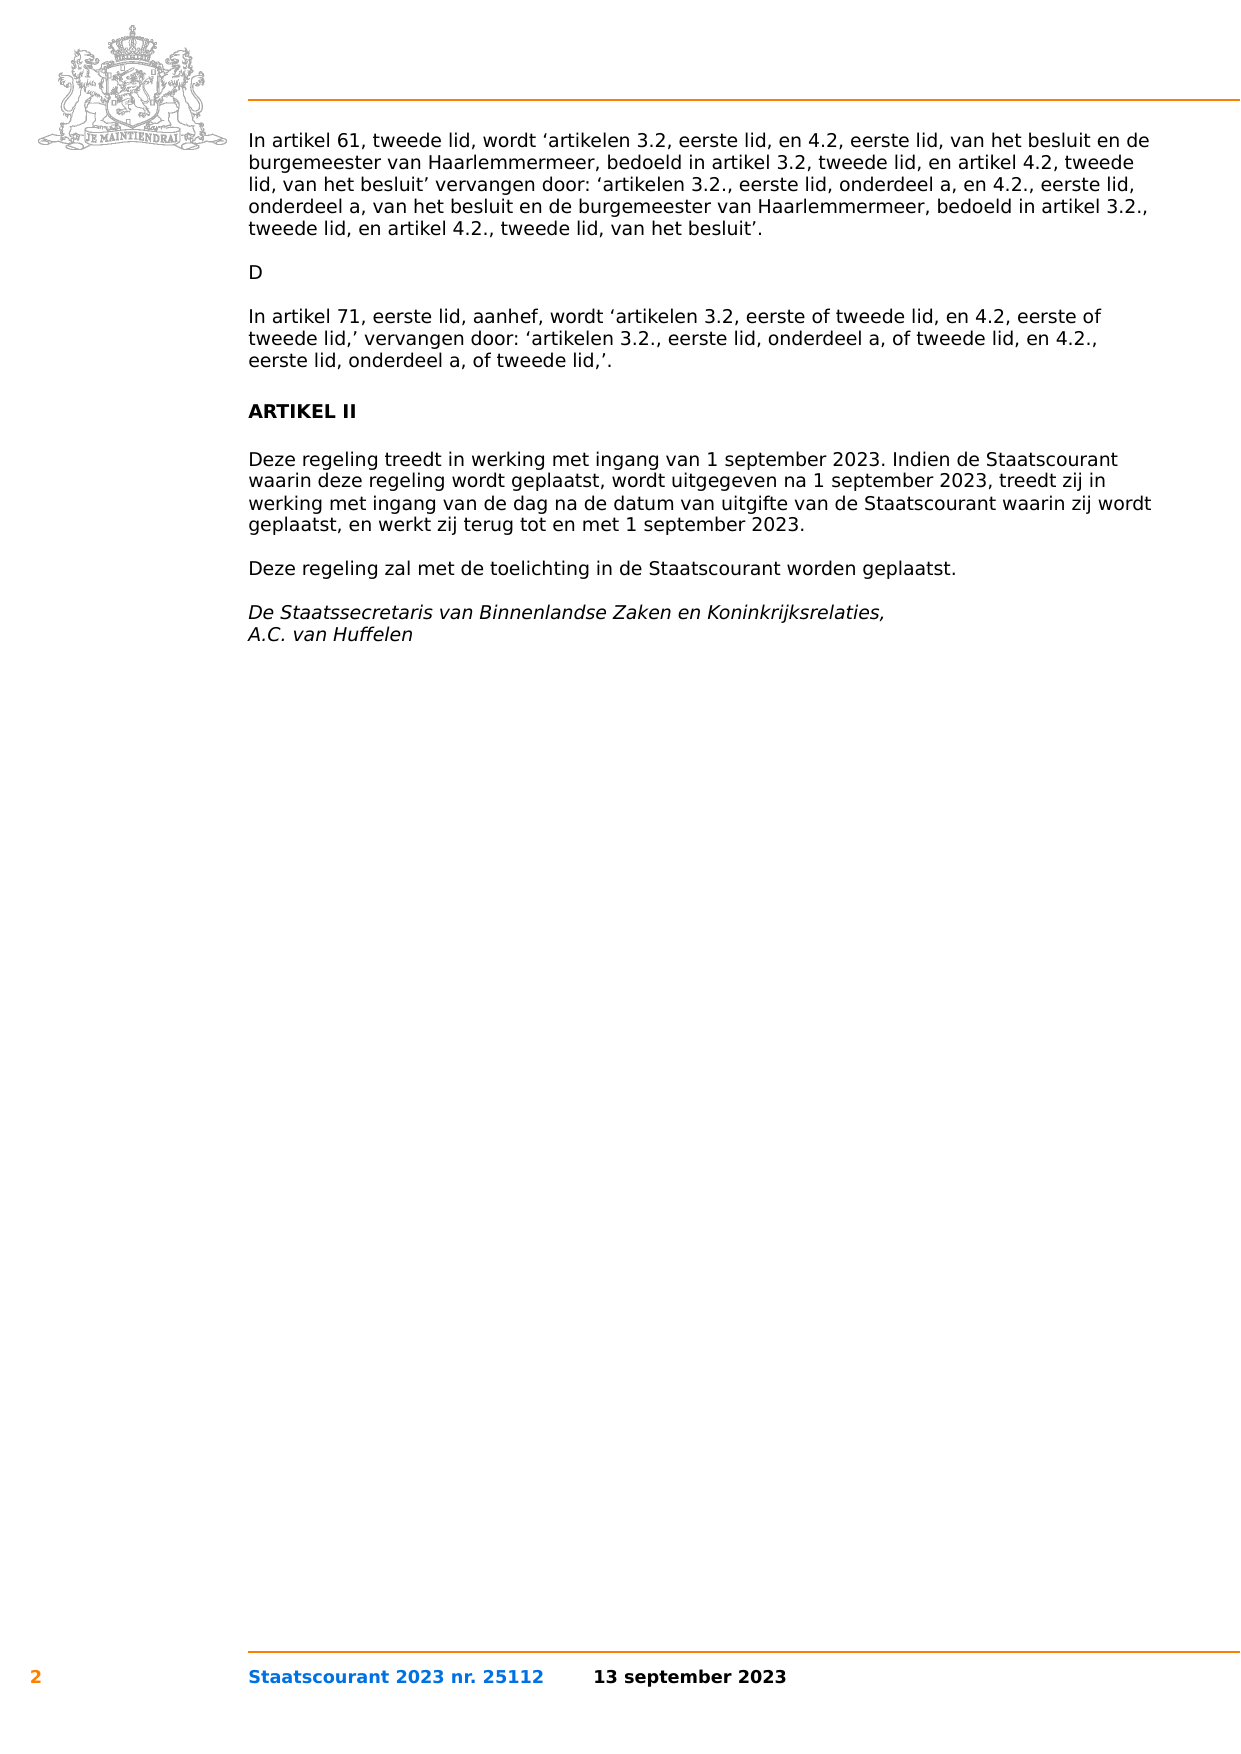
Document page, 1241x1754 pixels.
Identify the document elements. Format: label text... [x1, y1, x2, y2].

picture [38, 25, 227, 150]
text Deze regeling zal met de toelichting in de Staatscourant worden geplaatst. [248, 558, 1163, 580]
subtitle ARTIKEL II [248, 401, 1163, 423]
text In artikel 71, eerste lid, aanhef, wordt ‘artikelen 3.2, eerste of tweede lid, en 4.2, eerste of tweede lid,’ vervangen door: ‘artikelen 3.2., eerste lid, onderdeel a, of tweede lid, en 4.2., eerste lid, onderdeel a, of tweede lid,’. [248, 306, 1163, 371]
text Deze regeling treedt in werking met ingang van 1 september 2023. Indien de Staatscourant waarin deze regeling wordt geplaatst, wordt uitgegeven na 1 september 2023, treedt zij in werking met ingang van de dag na de datum van uitgifte van de Staatscourant waarin zij wordt geplaatst, en werkt zij terug tot en met 1 september 2023. [248, 448, 1163, 536]
text De Staatssecretaris van Binnenlandse Zaken en Koninkrijksrelaties, A.C. van Huffelen [248, 602, 1163, 646]
text In artikel 61, tweede lid, wordt ‘artikelen 3.2, eerste lid, en 4.2, eerste lid, van het besluit en de burgemeester van Haarlemmermeer, bedoeld in artikel 3.2, tweede lid, en artikel 4.2, tweede lid, van het besluit’ vervangen door: ‘artikelen 3.2., eerste lid, onderdeel a, en 4.2., eerste lid, onderdeel a, van het besluit en de burgemeester van Haarlemmermeer, bedoeld in artikel 3.2., tweede lid, en artikel 4.2., tweede lid, van het besluit’. [248, 130, 1163, 240]
text D [248, 262, 1163, 284]
